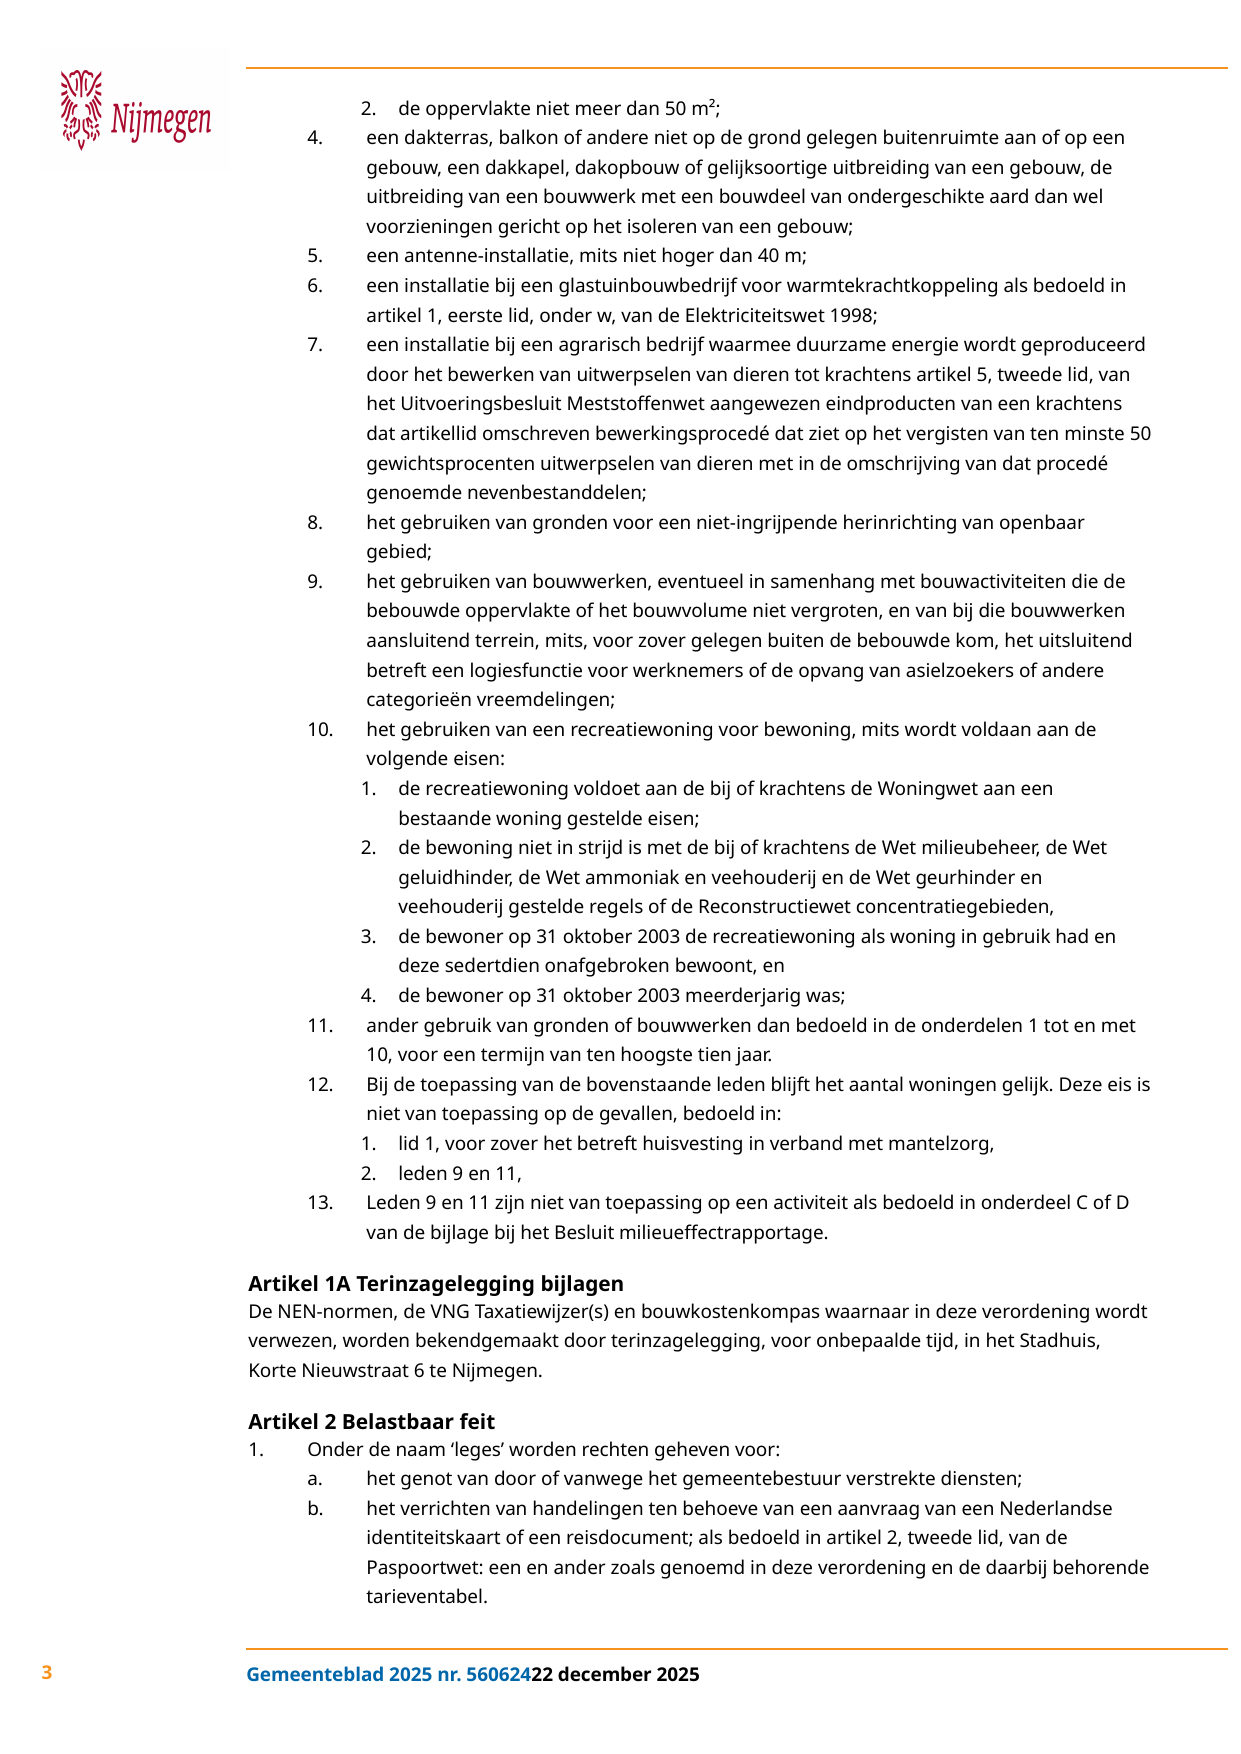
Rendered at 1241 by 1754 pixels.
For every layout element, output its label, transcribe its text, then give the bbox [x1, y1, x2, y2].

list het gebruiken van bouwwerken, eventueel in samenhang met bouwactiviteiten die de bebouwde oppervlakte of het bouwvolume niet vergroten, en van bij die bouwwerken aansluitend terrein, mits, voor zover gelegen buiten de bebouwde kom, het uitsluitend betreft een logiesfunctie voor werknemers of de opvang van asielzoekers of andere categorieën vreemdelingen; [307, 568, 1152, 712]
list de oppervlakte niet meer dan 50 m²; [361, 95, 1152, 121]
list het gebruiken van een recreatiewoning voor bewoning, mits wordt voldaan aan de volgende eisen: [307, 716, 1152, 771]
text Artikel 1A Terinzagelegging bijlagen [248, 1269, 1152, 1298]
list het genot van door of vanwege het gemeentebestuur verstrekte diensten; [307, 1465, 1152, 1491]
list een installatie bij een glastuinbouwbedrijf voor warmtekrachtkoppeling als bedoeld in artikel 1, eerste lid, onder w, van de Elektriciteitswet 1998; [307, 272, 1152, 328]
text De NEN-normen, de VNG Taxatiewijzer(s) en bouwkostenkompas waarnaar in deze verordening wordt verwezen, worden bekendgemaakt door terinzagelegging, voor onbepaalde tijd, in het Stadhuis, Korte Nieuwstraat 6 te Nijmegen. [248, 1298, 1152, 1383]
list Bij de toepassing van de bovenstaande leden blijft het aantal woningen gelijk. Deze eis is niet van toepassing op de gevallen, bedoeld in: [307, 1071, 1152, 1126]
list ander gebruik van gronden of bouwwerken dan bedoeld in de onderdelen 1 tot en met 10, voor een termijn van ten hoogste tien jaar. [307, 1012, 1152, 1067]
picture [41, 47, 231, 172]
list een installatie bij een agrarisch bedrijf waarmee duurzame energie wordt geproduceerd door het bewerken van uitwerpselen van dieren tot krachtens artikel 5, tweede lid, van het Uitvoeringsbesluit Meststoffenwet aangewezen eindproducten van een krachtens dat artikellid omschreven bewerkingsprocedé dat ziet op het vergisten van ten minste 50 gewichtsprocenten uitwerpselen van dieren met in de omschrijving van dat procedé genoemde nevenbestanddelen; [307, 331, 1152, 505]
list de bewoner op 31 oktober 2003 de recreatiewoning als woning in gebruik had en deze sedertdien onafgebroken bewoont, en [361, 923, 1152, 978]
list de recreatiewoning voldoet aan de bij of krachtens de Woningwet aan een bestaande woning gestelde eisen; [361, 775, 1152, 831]
list lid 1, voor zover het betreft huisvesting in verband met mantelzorg, [361, 1130, 1152, 1156]
list leden 9 en 11, [361, 1160, 1152, 1186]
list de bewoner op 31 oktober 2003 meerderjarig was; [361, 982, 1152, 1008]
list de bewoning niet in strijd is met de bij of krachtens de Wet milieubeheer, de Wet geluidhinder, de Wet ammoniak en veehouderij en de Wet geurhinder en veehouderij gestelde regels of de Reconstructiewet concentratiegebieden, [361, 834, 1152, 919]
list Onder de naam ‘leges’ worden rechten geheven voor: [248, 1436, 1152, 1462]
list een dakterras, balkon of andere niet op de grond gelegen buitenruimte aan of op een gebouw, een dakkapel, dakopbouw of gelijksoortige uitbreiding van een gebouw, de uitbreiding van een bouwwerk met een bouwdeel van ondergeschikte aard dan wel voorzieningen gericht op het isoleren van een gebouw; [307, 124, 1152, 239]
list het gebruiken van gronden voor een niet-ingrijpende herinrichting van openbaar gebied; [307, 509, 1152, 564]
list het verrichten van handelingen ten behoeve van een aanvraag van een Nederlandse identiteitskaart of een reisdocument; als bedoeld in artikel 2, tweede lid, van de Paspoortwet: een en ander zoals genoemd in deze verordening en de daarbij behorende tarieventabel. [307, 1495, 1152, 1609]
text Artikel 2 Belastbaar feit [248, 1407, 1152, 1436]
list Leden 9 en 11 zijn niet van toepassing op een activiteit als bedoeld in onderdeel C of D van de bijlage bij het Besluit milieueffectrapportage. [307, 1189, 1152, 1245]
list een antenne-installatie, mits niet hoger dan 40 m; [307, 243, 1152, 268]
